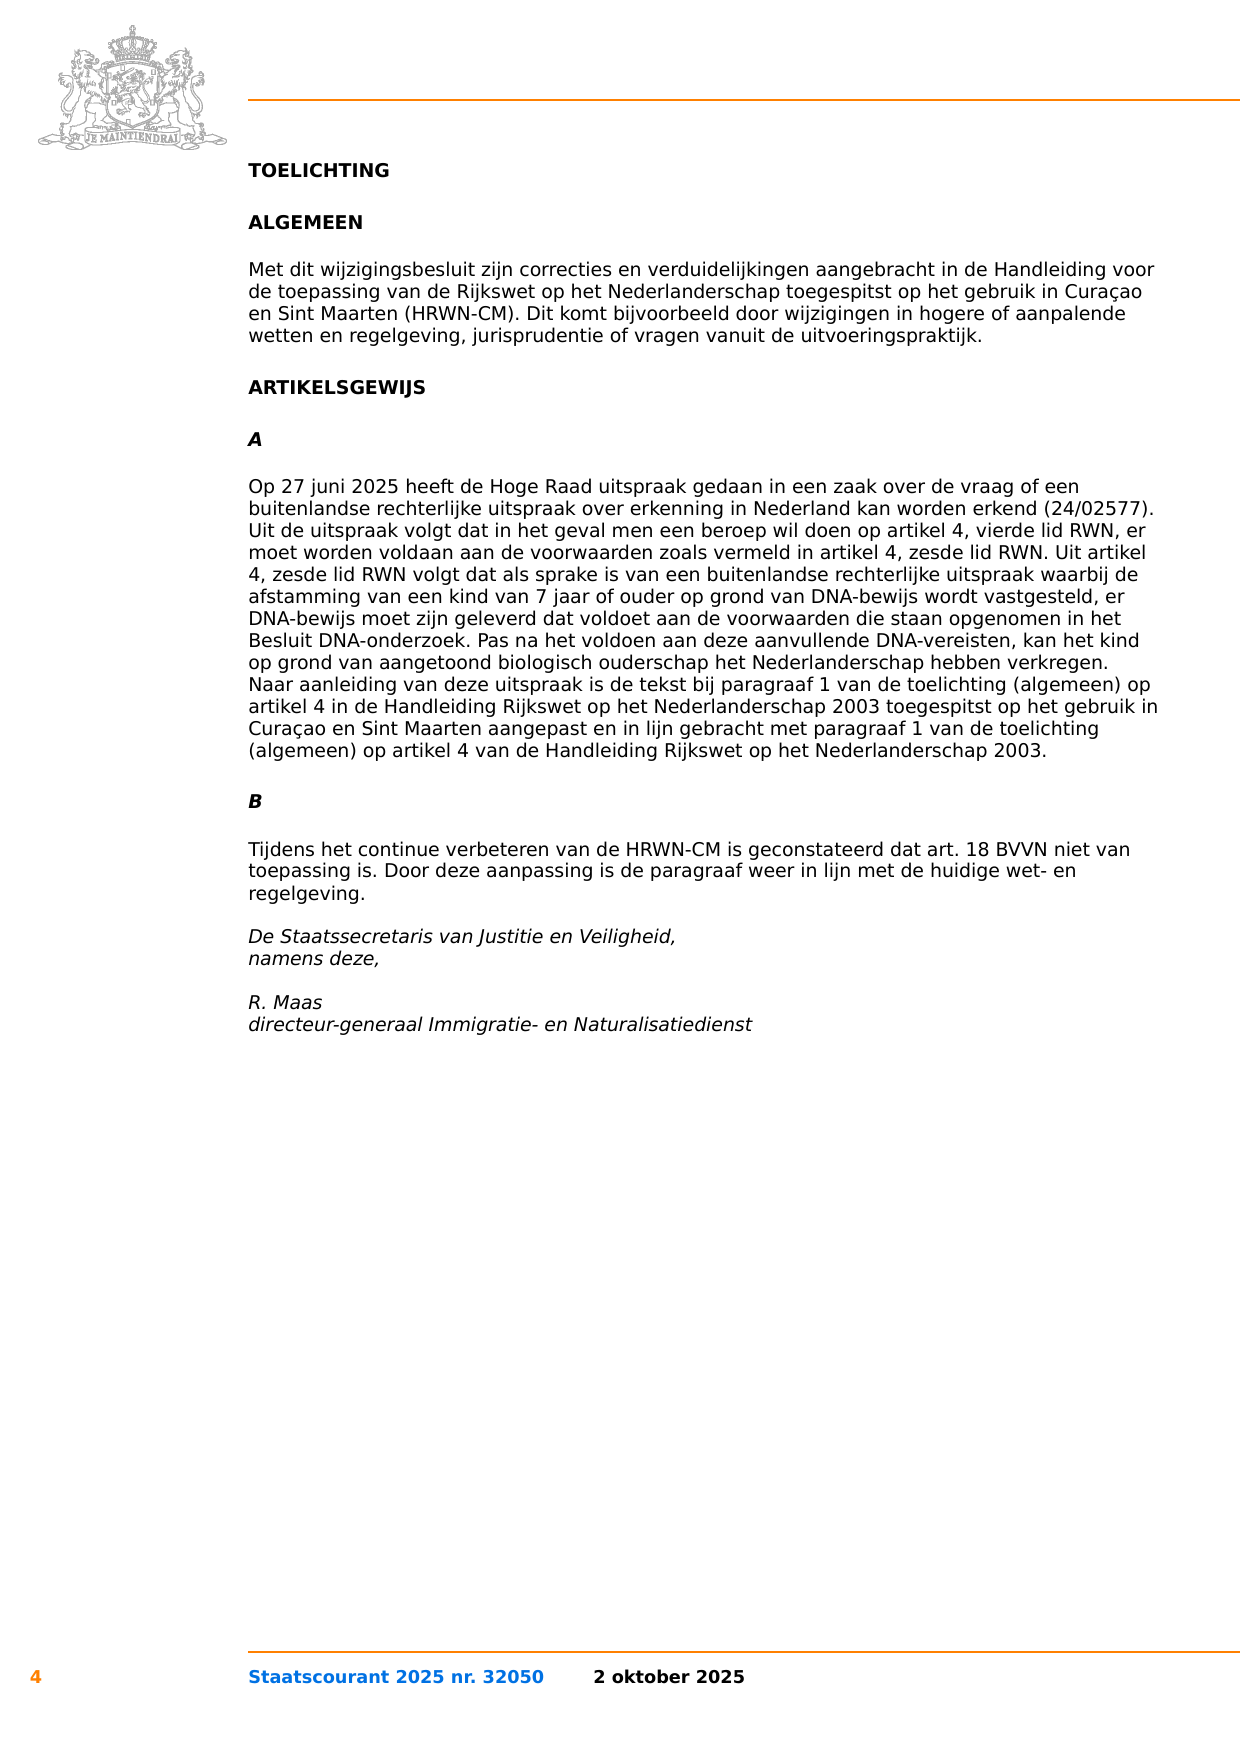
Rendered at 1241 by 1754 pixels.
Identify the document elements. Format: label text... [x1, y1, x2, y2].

picture [38, 25, 227, 150]
subtitle ARTIKELSGEWIJS [248, 377, 1163, 399]
subtitle ALGEMEEN [248, 212, 1163, 234]
subtitle B [248, 791, 1163, 813]
text Naar aanleiding van deze uitspraak is de tekst bij paragraaf 1 van de toelichting (algemeen) op artikel 4 in de Handleiding Rijkswet op het Nederlanderschap 2003 toegespitst op het gebruik in Curaçao en Sint Maarten aangepast en in lijn gebracht met paragraaf 1 van de toelichting (algemeen) op artikel 4 van de Handleiding Rijkswet op het Nederlanderschap 2003. [248, 673, 1163, 761]
subtitle A [248, 429, 1163, 451]
text Uit de uitspraak volgt dat in het geval men een beroep wil doen op artikel 4, vierde lid RWN, er moet worden voldaan aan de voorwaarden zoals vermeld in artikel 4, zesde lid RWN. Uit artikel 4, zesde lid RWN volgt dat als sprake is van een buitenlandse rechterlijke uitspraak waarbij de afstamming van een kind van 7 jaar of ouder op grond van DNA-bewijs wordt vastgesteld, er DNA-bewijs moet zijn geleverd dat voldoet aan de voorwaarden die staan opgenomen in het Besluit DNA-onderzoek. Pas na het voldoen aan deze aanvullende DNA-vereisten, kan het kind op grond van aangetoond biologisch ouderschap het Nederlanderschap hebben verkregen. [248, 520, 1163, 673]
text De Staatssecretaris van Justitie en Veiligheid, namens deze, R. Maas directeur-generaal Immigratie- en Naturalisatiedienst [248, 926, 1163, 1036]
text Tijdens het continue verbeteren van de HRWN-CM is geconstateerd dat art. 18 BVVN niet van toepassing is. Door deze aanpassing is de paragraaf weer in lijn met de huidige wet- en regelgeving. [248, 838, 1163, 904]
text Met dit wijzigingsbesluit zijn correcties en verduidelijkingen aangebracht in de Handleiding voor de toepassing van de Rijkswet op het Nederlanderschap toegespitst op het gebruik in Curaçao en Sint Maarten (HRWN-CM). Dit komt bijvoorbeeld door wijzigingen in hogere of aanpalende wetten en regelgeving, jurisprudentie of vragen vanuit de uitvoeringspraktijk. [248, 259, 1163, 347]
text Op 27 juni 2025 heeft de Hoge Raad uitspraak gedaan in een zaak over de vraag of een buitenlandse rechterlijke uitspraak over erkenning in Nederland kan worden erkend (24/02577). [248, 476, 1163, 520]
subtitle TOELICHTING [248, 160, 1163, 182]
